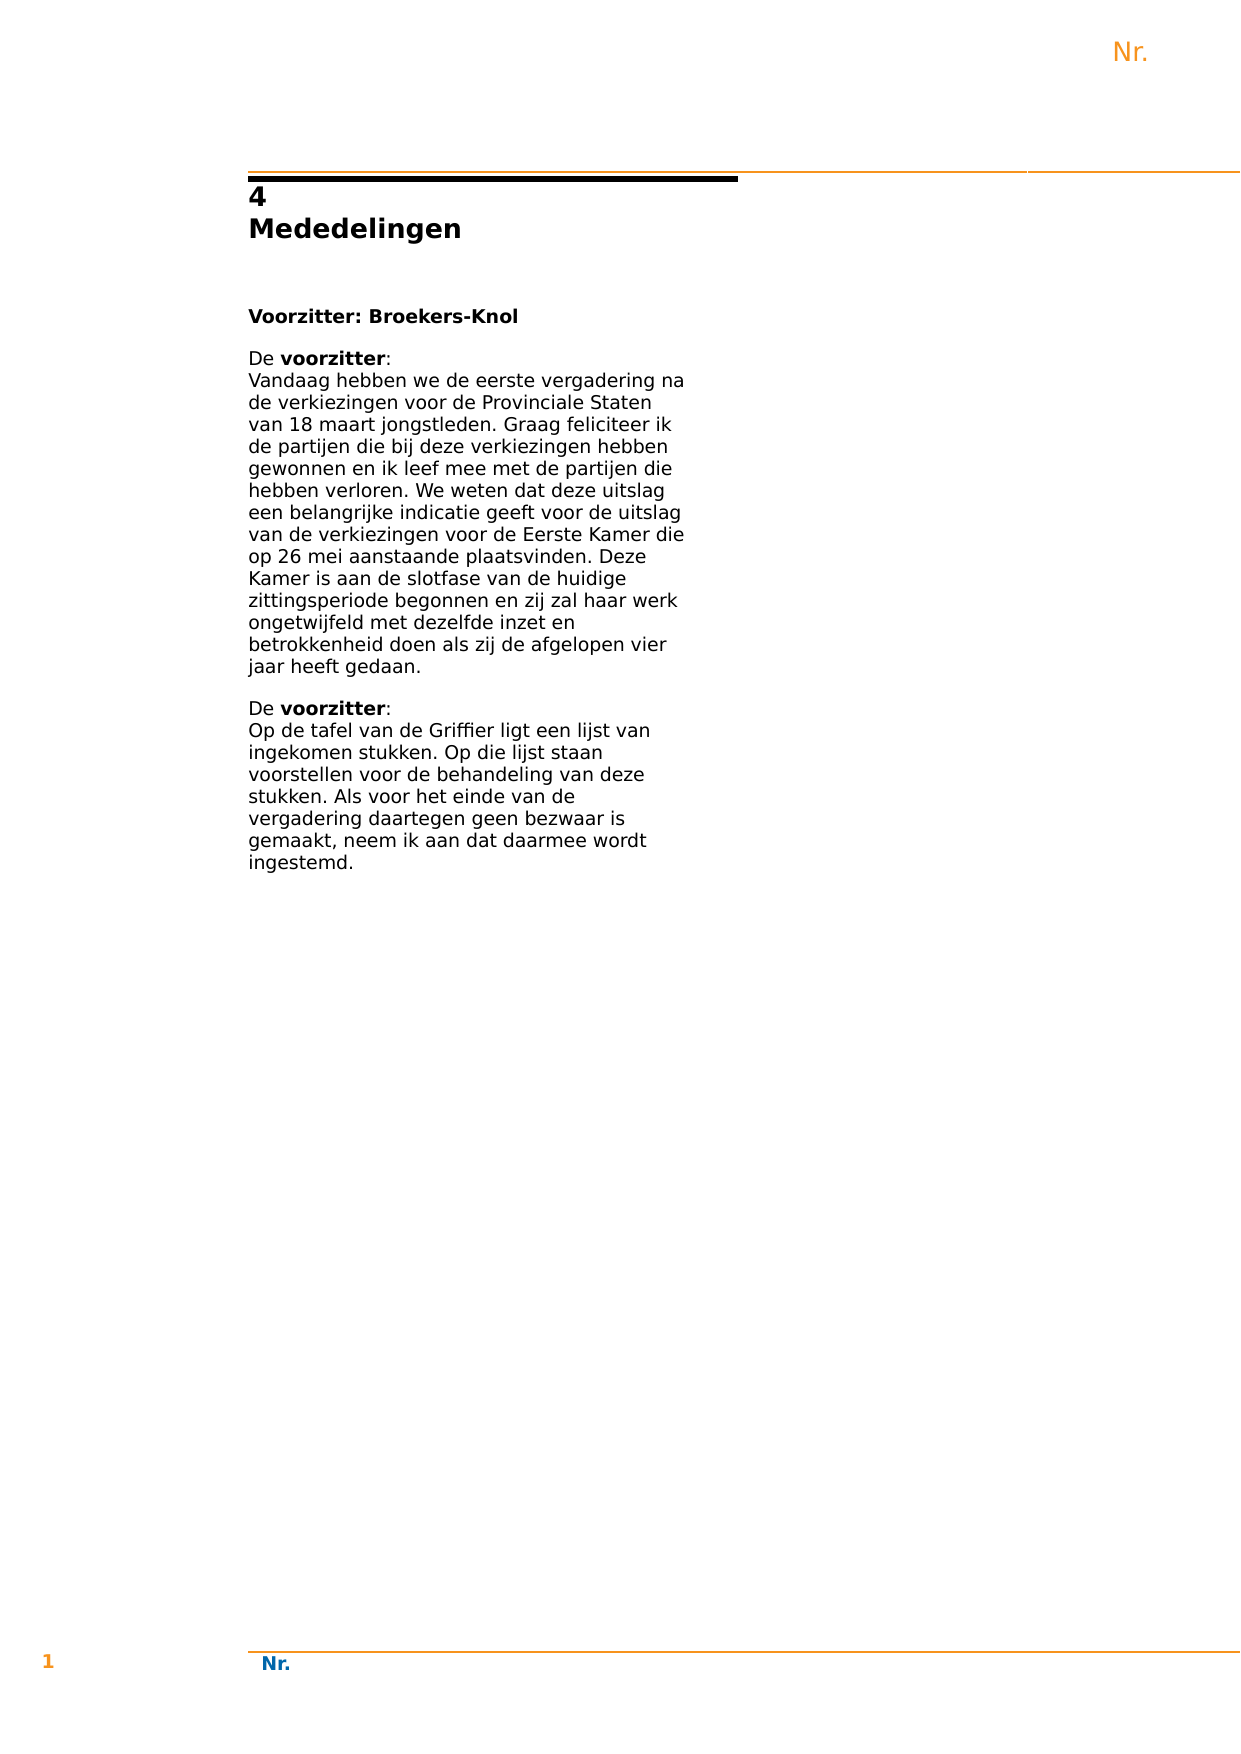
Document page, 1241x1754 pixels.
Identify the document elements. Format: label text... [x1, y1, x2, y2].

text Voorzitter: Broekers-Knol [248, 306, 691, 328]
text Vandaag hebben we de eerste vergadering na de verkiezingen voor de Provinciale Staten van 18 maart jongstleden. Graag feliciteer ik de partijen die bij deze verkiezingen hebben gewonnen en ik leef mee met de partijen die hebben verloren. We weten dat deze uitslag een belangrijke indicatie geeft voor de uitslag van de verkiezingen voor de Eerste Kamer die op 26 mei aanstaande plaatsvinden. Deze Kamer is aan de slotfase van de huidige zittingsperiode begonnen en zij zal haar werk ongetwijfeld met dezelfde inzet en betrokkenheid doen als zij de afgelopen vier jaar heeft gedaan. [248, 370, 691, 678]
text De voorzitter: [248, 698, 691, 720]
title 4 Mededelingen [248, 182, 691, 244]
text Op de tafel van de Griffier ligt een lijst van ingekomen stukken. Op die lijst staan voorstellen voor de behandeling van deze stukken. Als voor het einde van de vergadering daartegen geen bezwaar is gemaakt, neem ik aan dat daarmee wordt ingestemd. [248, 720, 691, 874]
text De voorzitter: [248, 348, 691, 370]
